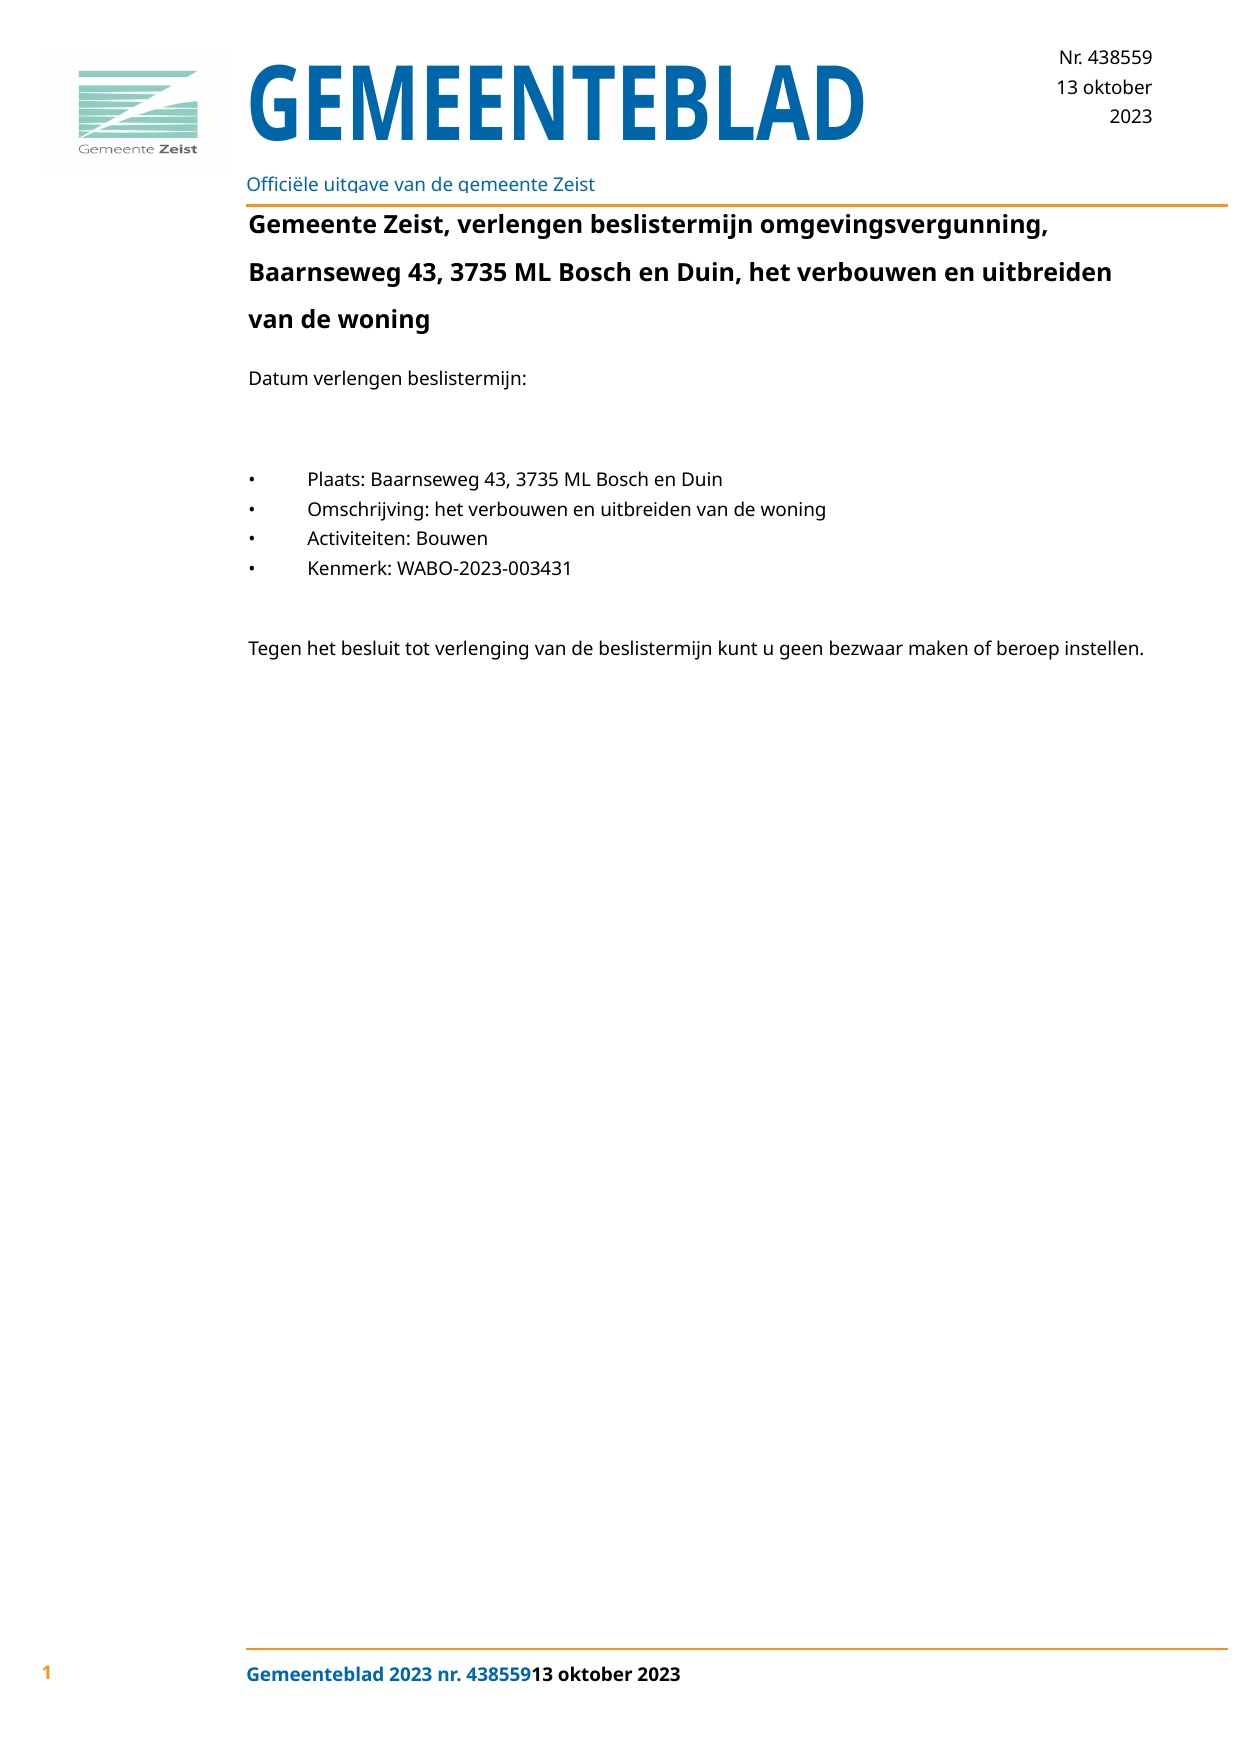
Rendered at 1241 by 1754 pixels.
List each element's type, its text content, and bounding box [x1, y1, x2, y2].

list Omschrijving: het verbouwen en uitbreiden van de woning [248, 496, 1152, 522]
text Datum verlengen beslistermijn: [248, 366, 1152, 391]
text Gemeente Zeist, verlengen beslistermijn omgevingsvergunning, Baarnseweg 43, 3735 ML Bosch en Duin, het verbouwen en uitbreiden van de woning [248, 207, 1152, 336]
list Activiteiten: Bouwen [248, 526, 1152, 551]
list Kenmerk: WABO-2023-003431 [248, 555, 1152, 581]
picture [41, 47, 231, 172]
text Tegen het besluit tot verlenging van de beslistermijn kunt u geen bezwaar maken of beroep instellen. [248, 635, 1152, 661]
list Plaats: Baarnseweg 43, 3735 ML Bosch en Duin [248, 466, 1152, 492]
